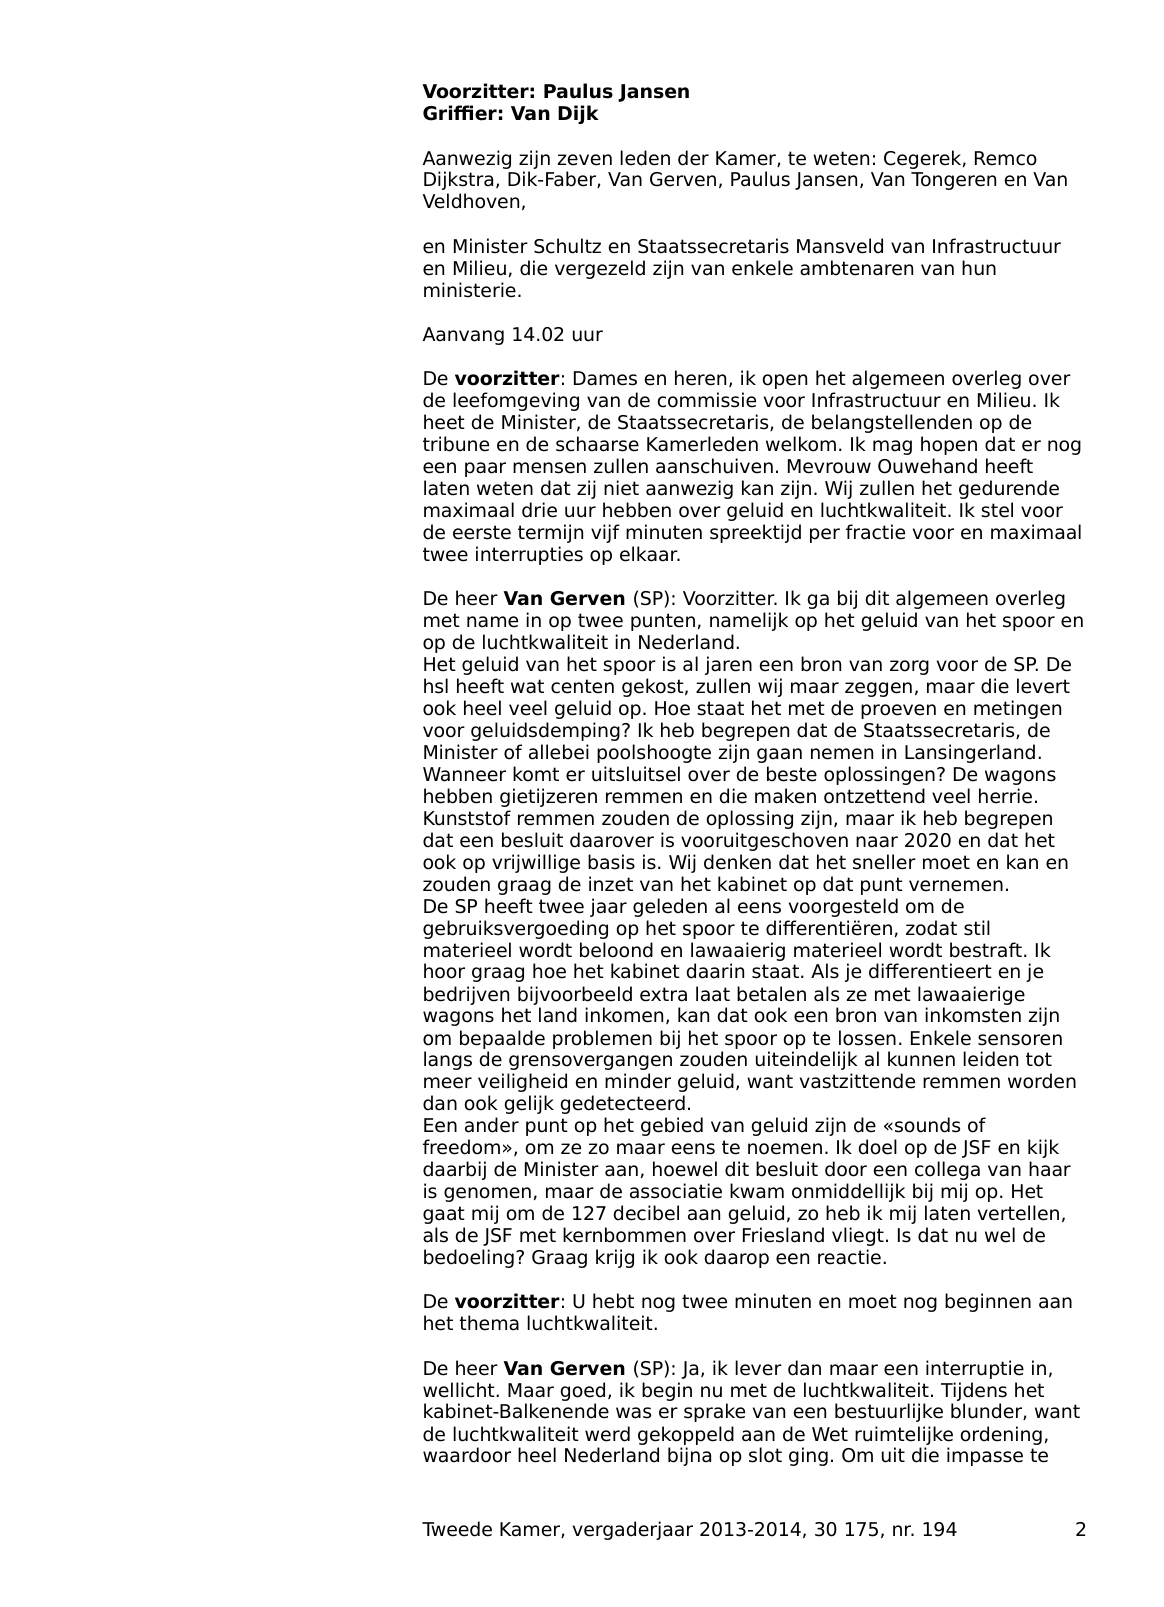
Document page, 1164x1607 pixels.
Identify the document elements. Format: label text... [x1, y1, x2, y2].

text De voorzitter: Dames en heren, ik open het algemeen overleg over de leefomgeving van de commissie voor Infrastructuur en Milieu. Ik heet de Minister, de Staatssecretaris, de belangstellenden op de tribune en de schaarse Kamerleden welkom. Ik mag hopen dat er nog een paar mensen zullen aanschuiven. Mevrouw Ouwehand heeft laten weten dat zij niet aanwezig kan zijn. Wij zullen het gedurende maximaal drie uur hebben over geluid en luchtkwaliteit. Ik stel voor de eerste termijn vijf minuten spreektijd per fractie voor en maximaal twee interrupties op elkaar. [422, 368, 1087, 566]
text Griffier: Van Dijk [422, 103, 1087, 125]
text Een ander punt op het gebied van geluid zijn de «sounds of freedom», om ze zo maar eens te noemen. Ik doel op de JSF en kijk daarbij de Minister aan, hoewel dit besluit door een collega van haar is genomen, maar de associatie kwam onmiddellijk bij mij op. Het gaat mij om de 127 decibel aan geluid, zo heb ik mij laten vertellen, als de JSF met kernbommen over Friesland vliegt. Is dat nu wel de bedoeling? Graag krijg ik ook daarop een reactie. [422, 1115, 1087, 1269]
text Voorzitter: Paulus Jansen [422, 81, 1087, 103]
text Aanvang 14.02 uur [422, 324, 1087, 346]
text De heer Van Gerven (SP): Voorzitter. Ik ga bij dit algemeen overleg met name in op twee punten, namelijk op het geluid van het spoor en op de luchtkwaliteit in Nederland. [422, 588, 1087, 654]
text De voorzitter: U hebt nog twee minuten en moet nog beginnen aan het thema luchtkwaliteit. [422, 1291, 1087, 1335]
text Aanwezig zijn zeven leden der Kamer, te weten: Cegerek, Remco Dijkstra, Dik-Faber, Van Gerven, Paulus Jansen, Van Tongeren en Van Veldhoven, [422, 147, 1087, 213]
text De heer Van Gerven (SP): Ja, ik lever dan maar een interruptie in, wellicht. Maar goed, ik begin nu met de luchtkwaliteit. Tijdens het kabinet-Balkenende was er sprake van een bestuurlijke blunder, want de luchtkwaliteit werd gekoppeld aan de Wet ruimtelijke ordening, waardoor heel Nederland bijna op slot ging. Om uit die impasse te [422, 1357, 1087, 1467]
text Het geluid van het spoor is al jaren een bron van zorg voor de SP. De hsl heeft wat centen gekost, zullen wij maar zeggen, maar die levert ook heel veel geluid op. Hoe staat het met de proeven en metingen voor geluidsdemping? Ik heb begrepen dat de Staatssecretaris, de Minister of allebei poolshoogte zijn gaan nemen in Lansingerland. Wanneer komt er uitsluitsel over de beste oplossingen? De wagons hebben gietijzeren remmen en die maken ontzettend veel herrie. Kunststof remmen zouden de oplossing zijn, maar ik heb begrepen dat een besluit daarover is vooruitgeschoven naar 2020 en dat het ook op vrijwillige basis is. Wij denken dat het sneller moet en kan en zouden graag de inzet van het kabinet op dat punt vernemen. [422, 654, 1087, 896]
text en Minister Schultz en Staatssecretaris Mansveld van Infrastructuur en Milieu, die vergezeld zijn van enkele ambtenaren van hun ministerie. [422, 236, 1087, 301]
text De SP heeft twee jaar geleden al eens voorgesteld om de gebruiksvergoeding op het spoor te differentiëren, zodat stil materieel wordt beloond en lawaaierig materieel wordt bestraft. Ik hoor graag hoe het kabinet daarin staat. Als je differentieert en je bedrijven bijvoorbeeld extra laat betalen als ze met lawaaierige wagons het land inkomen, kan dat ook een bron van inkomsten zijn om bepaalde problemen bij het spoor op te lossen. Enkele sensoren langs de grensovergangen zouden uiteindelijk al kunnen leiden tot meer veiligheid en minder geluid, want vastzittende remmen worden dan ook gelijk gedetecteerd. [422, 896, 1087, 1115]
